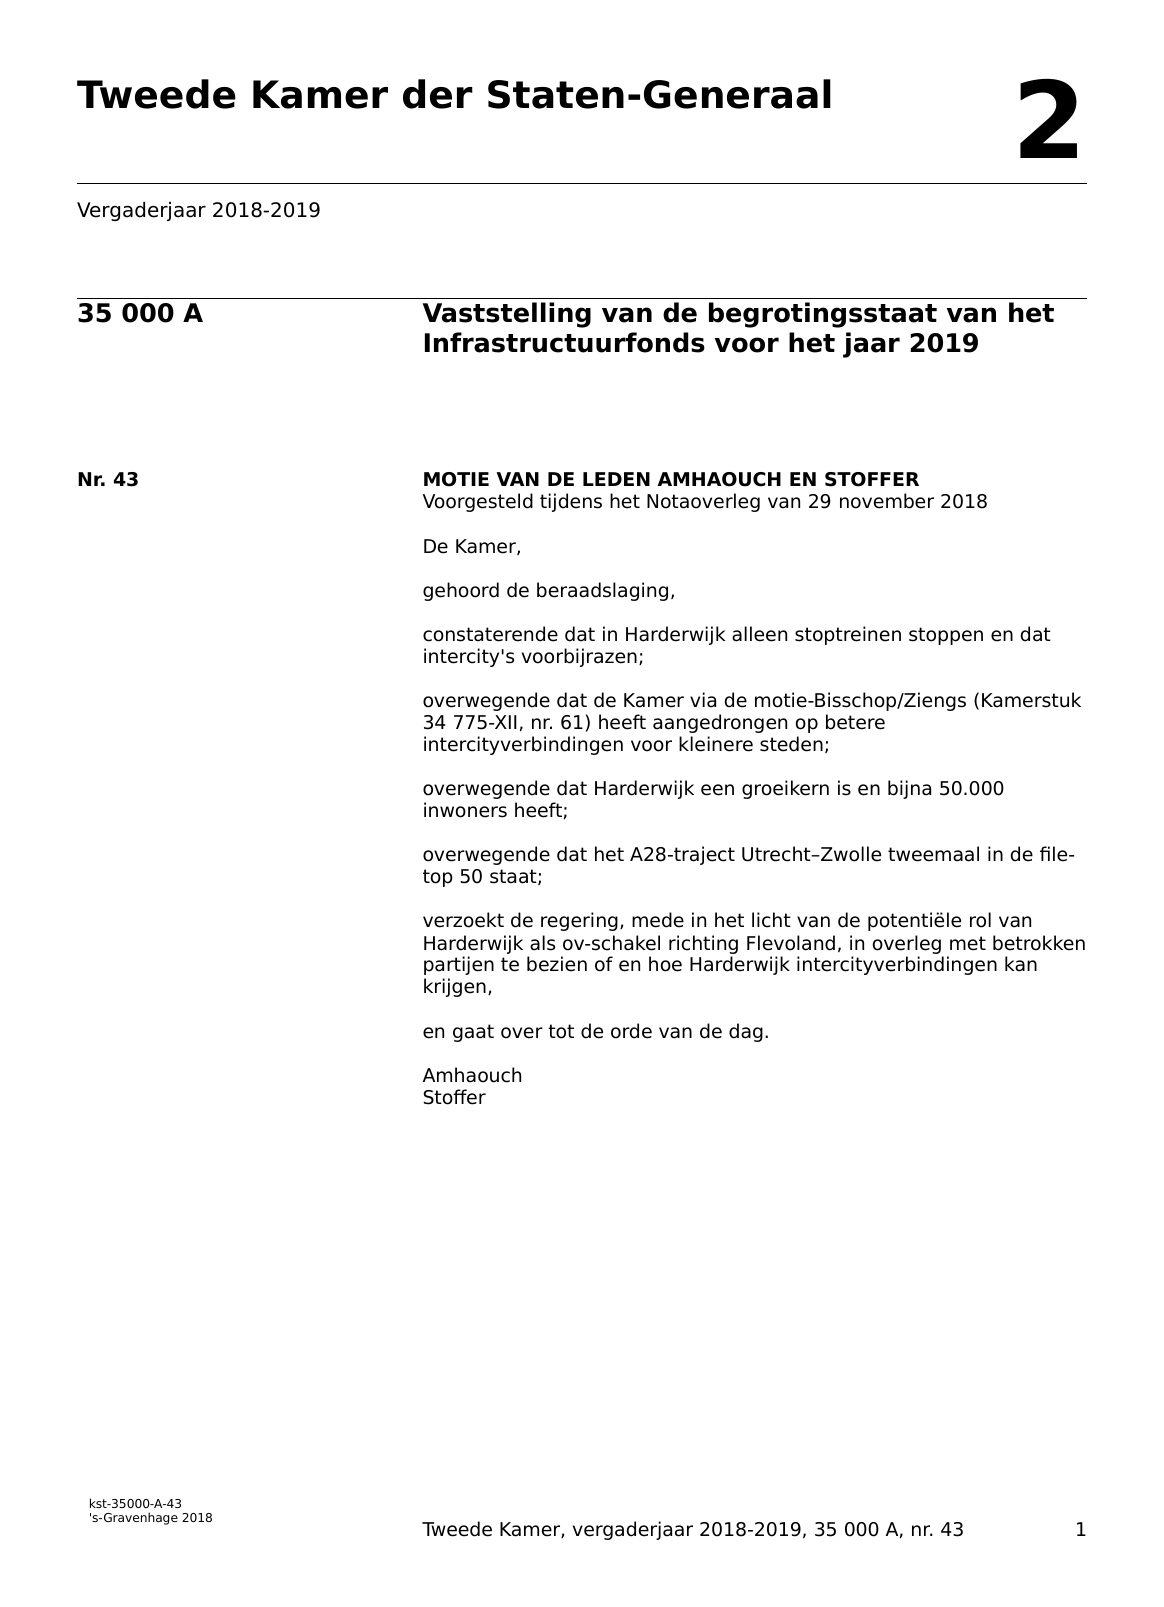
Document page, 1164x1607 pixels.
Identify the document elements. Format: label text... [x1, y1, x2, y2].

text en gaat over tot de orde van de dag. [422, 1021, 1087, 1042]
table_cell Vergaderjaar 2018-2019 [77, 184, 1087, 298]
text Amhaouch [422, 1065, 1087, 1087]
table_header 2 [886, 59, 1087, 183]
text overwegende dat Harderwijk een groeikern is en bijna 50.000 inwoners heeft; [422, 778, 1087, 822]
text De Kamer, [422, 536, 1087, 557]
text Stoffer [422, 1087, 1087, 1109]
text kst-35000-A-43 [88, 1497, 323, 1511]
text Voorgesteld tijdens het Notaoverleg van 29 november 2018 [422, 491, 1087, 513]
text overwegende dat het A28-traject Utrecht–Zwolle tweemaal in de file-top 50 staat; [422, 844, 1087, 888]
text overwegende dat de Kamer via de motie-Bisschop/Ziengs (Kamerstuk 34 775-XII, nr. 61) heeft aangedrongen op betere intercityverbindingen voor kleinere steden; [422, 690, 1087, 756]
text gehoord de beraadslaging, [422, 580, 1087, 602]
text constaterende dat in Harderwijk alleen stoptreinen stoppen en dat intercity's voorbijrazen; [422, 624, 1087, 668]
text 's-Gravenhage 2018 [88, 1511, 323, 1525]
subtitle Nr. 43 MOTIE VAN DE LEDEN AMHAOUCH EN STOFFER [77, 469, 1087, 491]
table_header Tweede Kamer der Staten-Generaal [77, 59, 886, 183]
subtitle 35 000 A Vaststelling van de begrotingsstaat van het Infrastructuurfonds voor het jaar 2019 [77, 299, 1087, 358]
text verzoekt de regering, mede in het licht van de potentiële rol van Harderwijk als ov-schakel richting Flevoland, in overleg met betrokken partijen te bezien of en hoe Harderwijk intercityverbindingen kan krijgen, [422, 910, 1087, 998]
